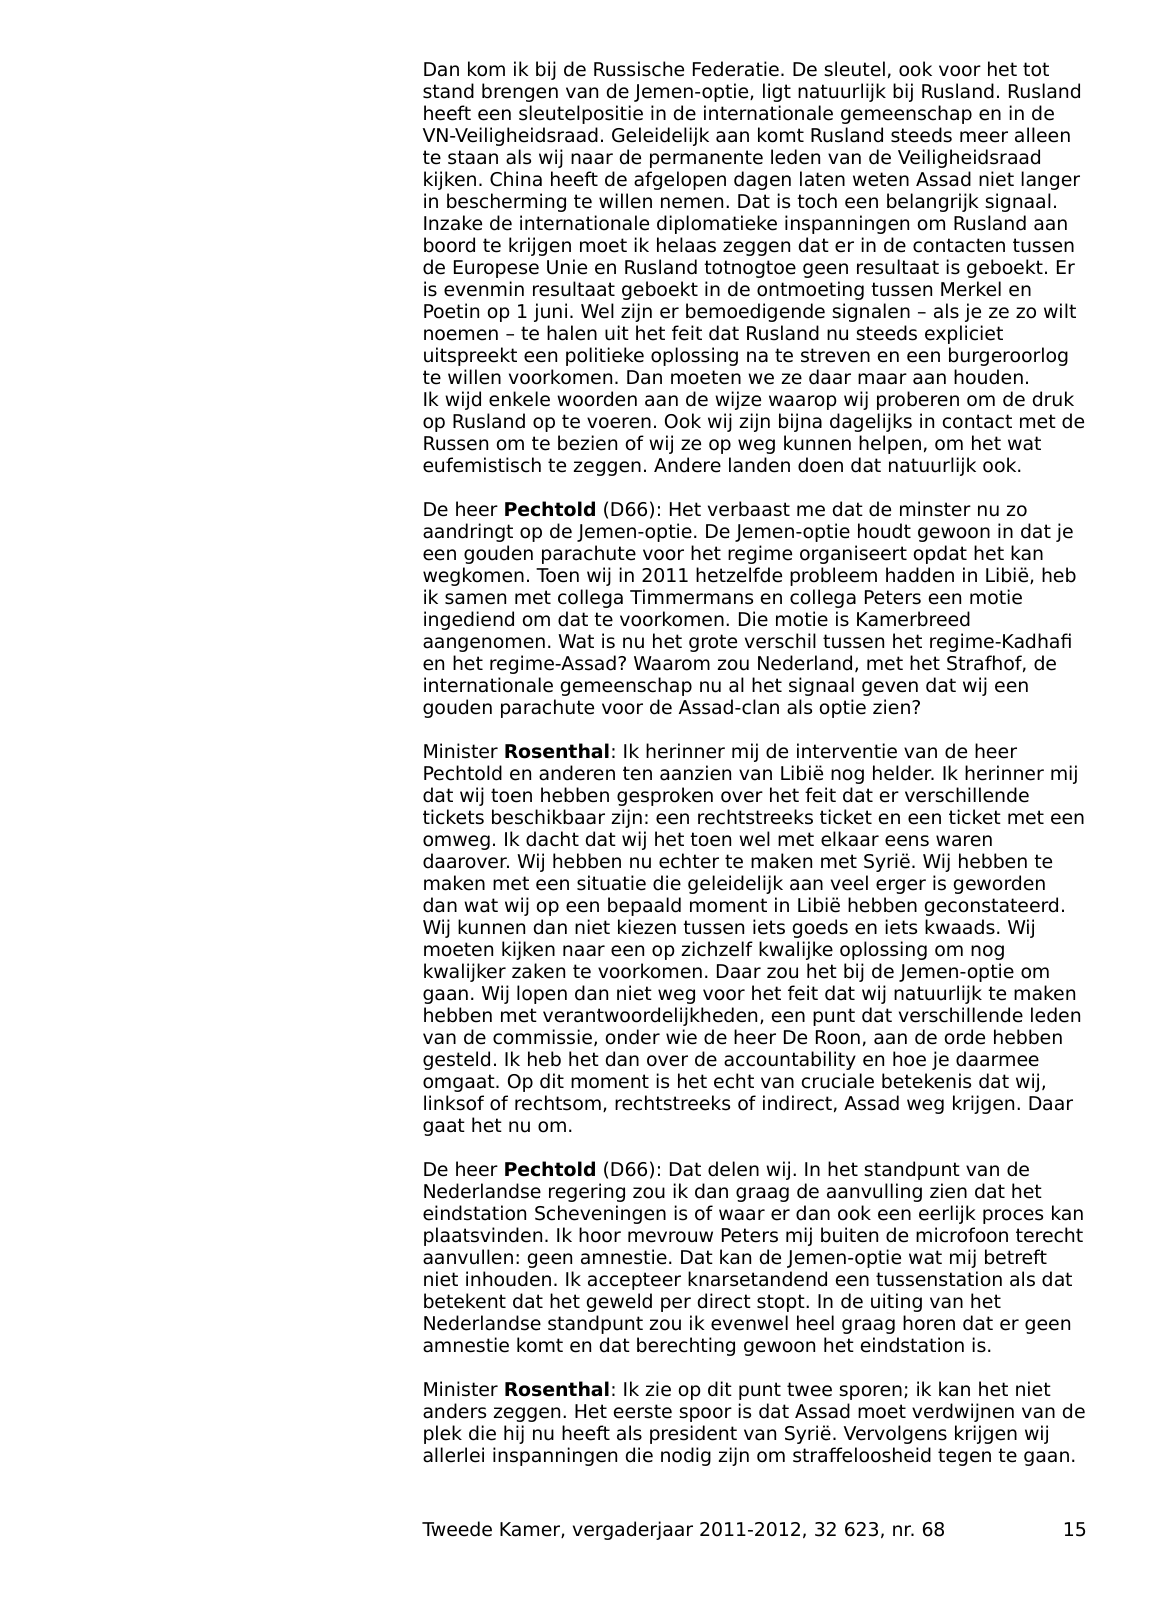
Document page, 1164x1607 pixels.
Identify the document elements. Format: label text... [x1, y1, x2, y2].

text Minister Rosenthal: Ik zie op dit punt twee sporen; ik kan het niet anders zeggen. Het eerste spoor is dat Assad moet verdwijnen van de plek die hij nu heeft als president van Syrië. Vervolgens krijgen wij allerlei inspanningen die nodig zijn om straffeloosheid tegen te gaan. [422, 1379, 1087, 1467]
text De heer Pechtold (D66): Het verbaast me dat de minster nu zo aandringt op de Jemen-optie. De Jemen-optie houdt gewoon in dat je een gouden parachute voor het regime organiseert opdat het kan wegkomen. Toen wij in 2011 hetzelfde probleem hadden in Libië, heb ik samen met collega Timmermans en collega Peters een motie ingediend om dat te voorkomen. Die motie is Kamerbreed aangenomen. Wat is nu het grote verschil tussen het regime-Kadhafi en het regime-Assad? Waarom zou Nederland, met het Strafhof, de internationale gemeenschap nu al het signaal geven dat wij een gouden parachute voor de Assad-clan als optie zien? [422, 499, 1087, 719]
text Ik wijd enkele woorden aan de wijze waarop wij proberen om de druk op Rusland op te voeren. Ook wij zijn bijna dagelijks in contact met de Russen om te bezien of wij ze op weg kunnen helpen, om het wat eufemistisch te zeggen. Andere landen doen dat natuurlijk ook. [422, 389, 1087, 477]
text Dan kom ik bij de Russische Federatie. De sleutel, ook voor het tot stand brengen van de Jemen-optie, ligt natuurlijk bij Rusland. Rusland heeft een sleutelpositie in de internationale gemeenschap en in de VN-Veiligheidsraad. Geleidelijk aan komt Rusland steeds meer alleen te staan als wij naar de permanente leden van de Veiligheidsraad kijken. China heeft de afgelopen dagen laten weten Assad niet langer in bescherming te willen nemen. Dat is toch een belangrijk signaal. Inzake de internationale diplomatieke inspanningen om Rusland aan boord te krijgen moet ik helaas zeggen dat er in de contacten tussen de Europese Unie en Rusland totnogtoe geen resultaat is geboekt. Er is evenmin resultaat geboekt in de ontmoeting tussen Merkel en Poetin op 1 juni. Wel zijn er bemoedigende signalen – als je ze zo wilt noemen – te halen uit het feit dat Rusland nu steeds expliciet uitspreekt een politieke oplossing na te streven en een burgeroorlog te willen voorkomen. Dan moeten we ze daar maar aan houden. [422, 59, 1087, 389]
text Minister Rosenthal: Ik herinner mij de interventie van de heer Pechtold en anderen ten aanzien van Libië nog helder. Ik herinner mij dat wij toen hebben gesproken over het feit dat er verschillende tickets beschikbaar zijn: een rechtstreeks ticket en een ticket met een omweg. Ik dacht dat wij het toen wel met elkaar eens waren daarover. Wij hebben nu echter te maken met Syrië. Wij hebben te maken met een situatie die geleidelijk aan veel erger is geworden dan wat wij op een bepaald moment in Libië hebben geconstateerd. Wij kunnen dan niet kiezen tussen iets goeds en iets kwaads. Wij moeten kijken naar een op zichzelf kwalijke oplossing om nog kwalijker zaken te voorkomen. Daar zou het bij de Jemen-optie om gaan. Wij lopen dan niet weg voor het feit dat wij natuurlijk te maken hebben met verantwoordelijkheden, een punt dat verschillende leden van de commissie, onder wie de heer De Roon, aan de orde hebben gesteld. Ik heb het dan over de accountability en hoe je daarmee omgaat. Op dit moment is het echt van cruciale betekenis dat wij, linksof of rechtsom, rechtstreeks of indirect, Assad weg krijgen. Daar gaat het nu om. [422, 741, 1087, 1136]
text De heer Pechtold (D66): Dat delen wij. In het standpunt van de Nederlandse regering zou ik dan graag de aanvulling zien dat het eindstation Scheveningen is of waar er dan ook een eerlijk proces kan plaatsvinden. Ik hoor mevrouw Peters mij buiten de microfoon terecht aanvullen: geen amnestie. Dat kan de Jemen-optie wat mij betreft niet inhouden. Ik accepteer knarsetandend een tussenstation als dat betekent dat het geweld per direct stopt. In de uiting van het Nederlandse standpunt zou ik evenwel heel graag horen dat er geen amnestie komt en dat berechting gewoon het eindstation is. [422, 1159, 1087, 1356]
